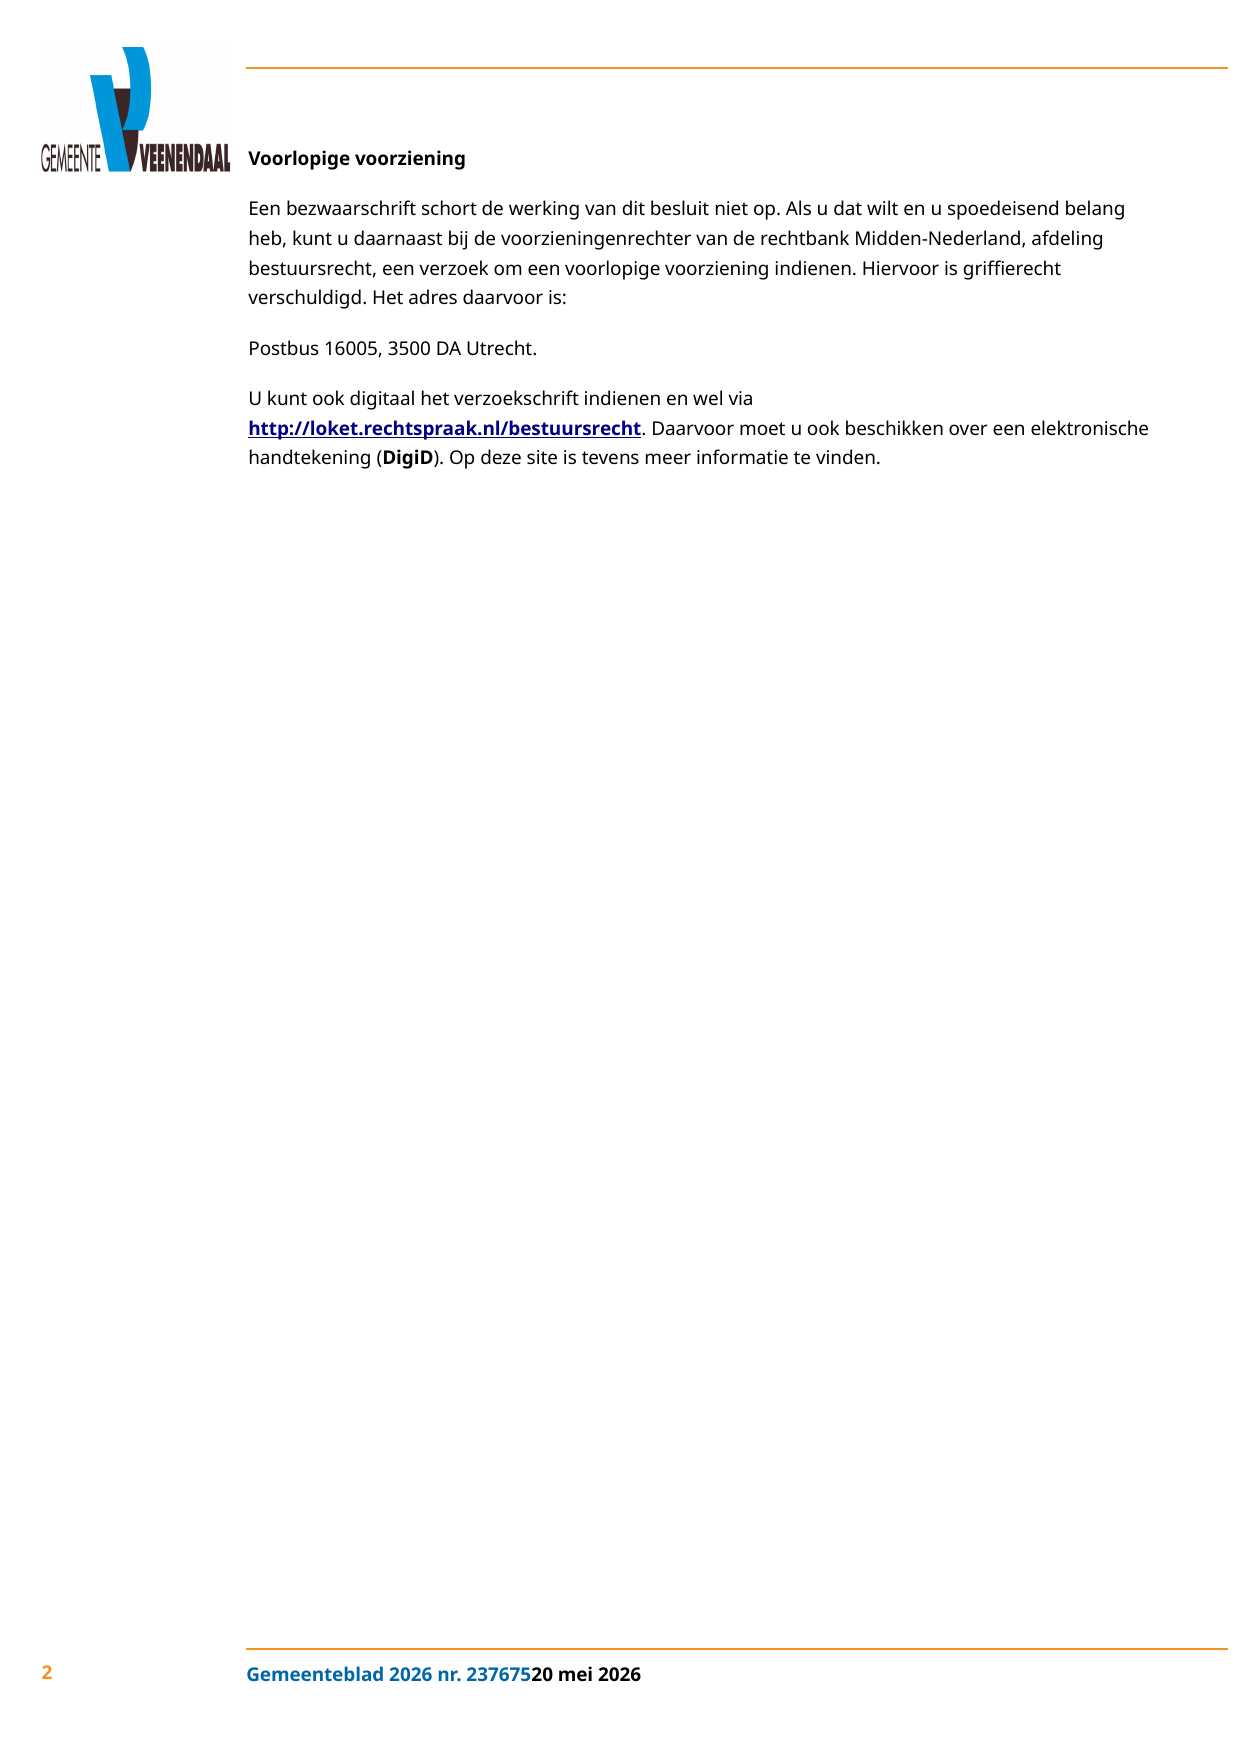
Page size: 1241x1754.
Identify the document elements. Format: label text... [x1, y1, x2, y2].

text Postbus 16005, 3500 DA Utrecht. [248, 335, 1152, 361]
text U kunt ook digitaal het verzoekschrift indienen en wel via http://loket.rechtspraak.nl/bestuursrecht. Daarvoor moet u ook beschikken over een elektronische handtekening (DigiD). Op deze site is tevens meer informatie te vinden. [248, 385, 1152, 470]
text Een bezwaarschrift schort de werking van dit besluit niet op. Als u dat wilt en u spoedeisend belang heb, kunt u daarnaast bij de voorzieningenrechter van de rechtbank Midden-Nederland, afdeling bestuursrecht, een verzoek om een voorlopige voorziening indienen. Hiervoor is griffierecht verschuldigd. Het adres daarvoor is: [248, 196, 1152, 310]
text Voorlopige voorziening [248, 145, 1152, 171]
picture [123, 47, 231, 172]
picture [41, 47, 130, 172]
